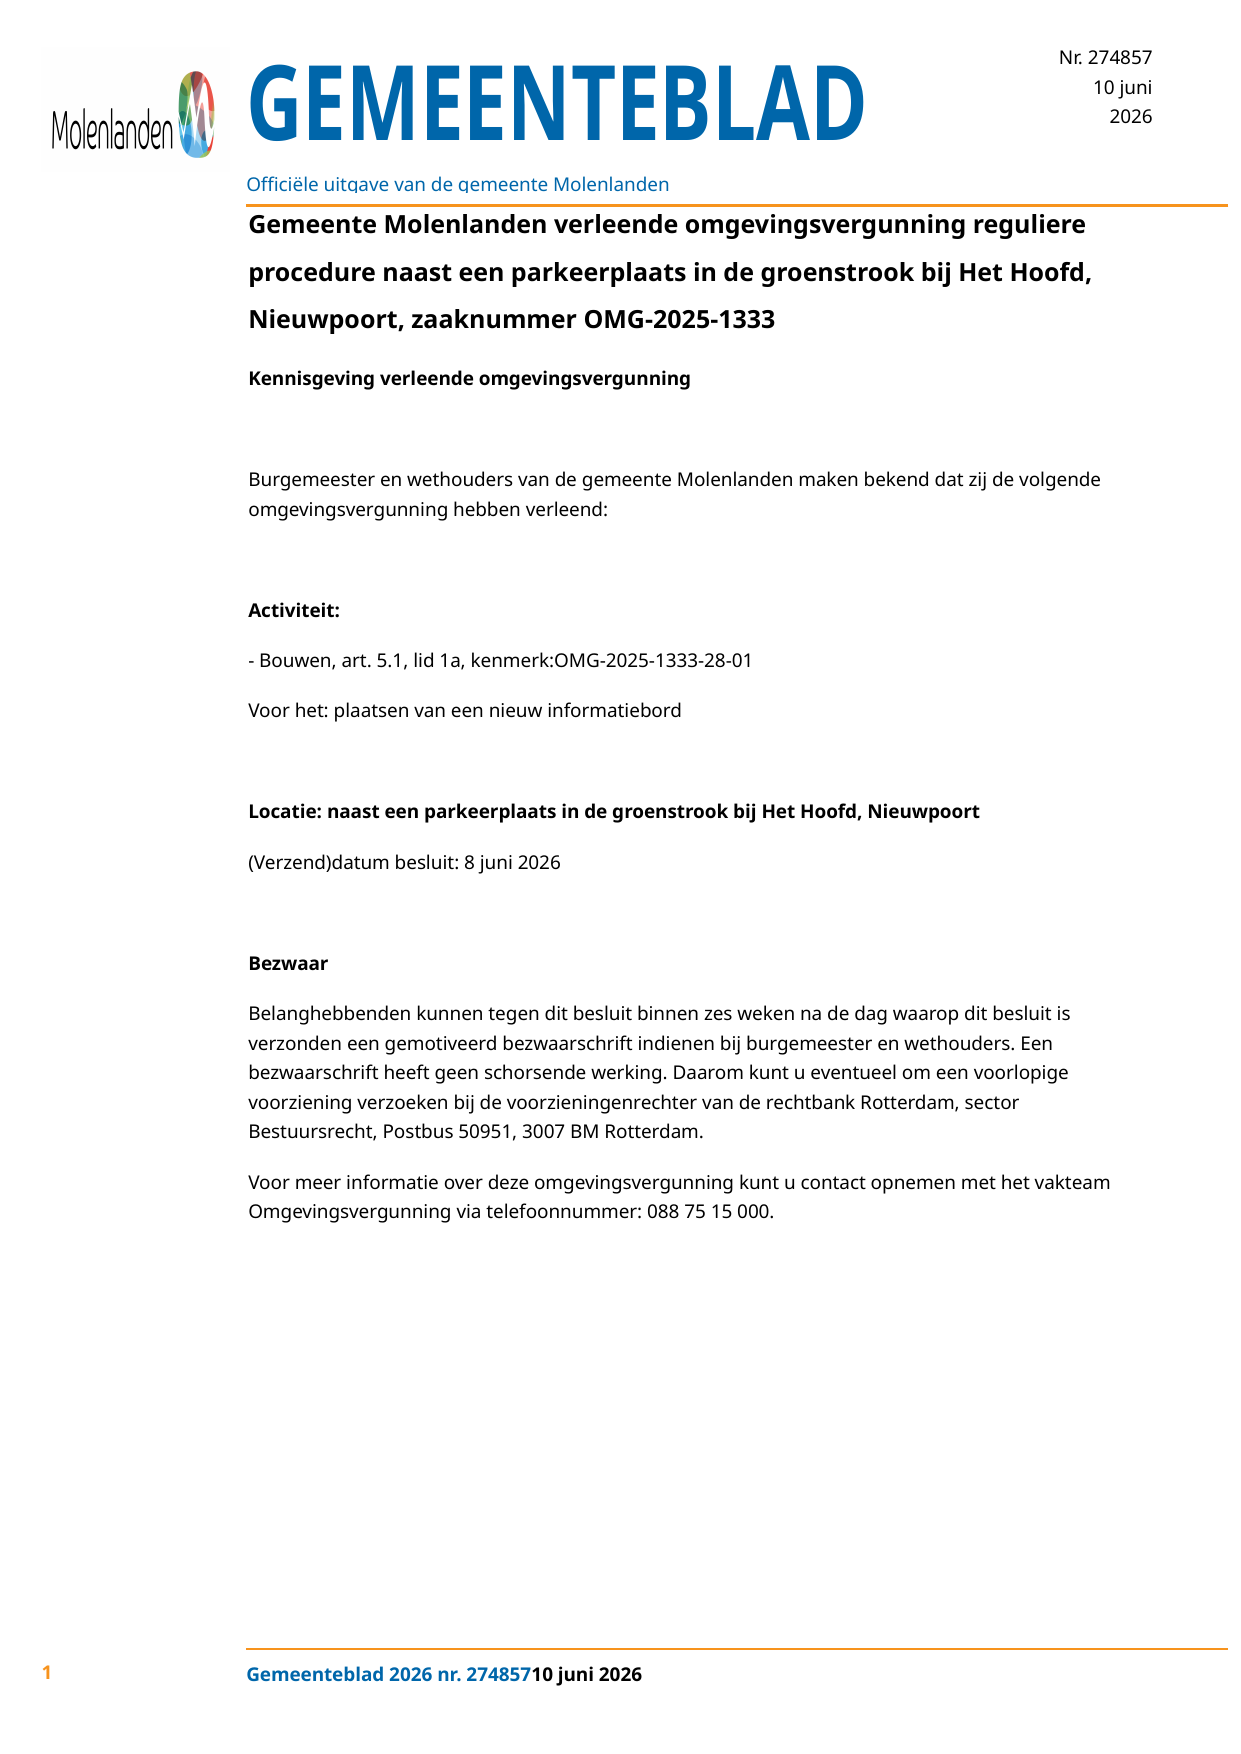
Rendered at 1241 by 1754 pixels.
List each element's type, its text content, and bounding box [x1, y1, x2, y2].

text Bezwaar [248, 950, 1152, 975]
text Belanghebbenden kunnen tegen dit besluit binnen zes weken na de dag waarop dit besluit is verzonden een gemotiveerd bezwaarschrift indienen bij burgemeester en wethouders. Een bezwaarschrift heeft geen schorsende werking. Daarom kunt u eventueel om een voorlopige voorziening verzoeken bij de voorzieningenrechter van de rechtbank Rotterdam, sector Bestuursrecht, Postbus 50951, 3007 BM Rotterdam. [248, 1000, 1152, 1144]
text Gemeente Molenlanden verleende omgevingsvergunning reguliere procedure naast een parkeerplaats in de groenstrook bij Het Hoofd, Nieuwpoort, zaaknummer OMG-2025-1333 [248, 207, 1152, 336]
picture [41, 47, 231, 172]
text Voor het: plaatsen van een nieuw informatiebord [248, 698, 1152, 723]
text (Verzend)datum besluit: 8 juni 2026 [248, 849, 1152, 874]
text - Bouwen, art. 5.1, lid 1a, kenmerk:OMG-2025-1333-28-01 [248, 647, 1152, 673]
text Locatie: naast een parkeerplaats in de groenstrook bij Het Hoofd, Nieuwpoort [248, 798, 1152, 824]
text Voor meer informatie over deze omgevingsvergunning kunt u contact opnemen met het vakteam Omgevingsvergunning via telefoonnummer: 088 75 15 000. [248, 1169, 1152, 1224]
text Activiteit: [248, 597, 1152, 622]
text Kennisgeving verleende omgevingsvergunning [248, 366, 1152, 391]
text Burgemeester en wethouders van de gemeente Molenlanden maken bekend dat zij de volgende omgevingsvergunning hebben verleend: [248, 466, 1152, 522]
